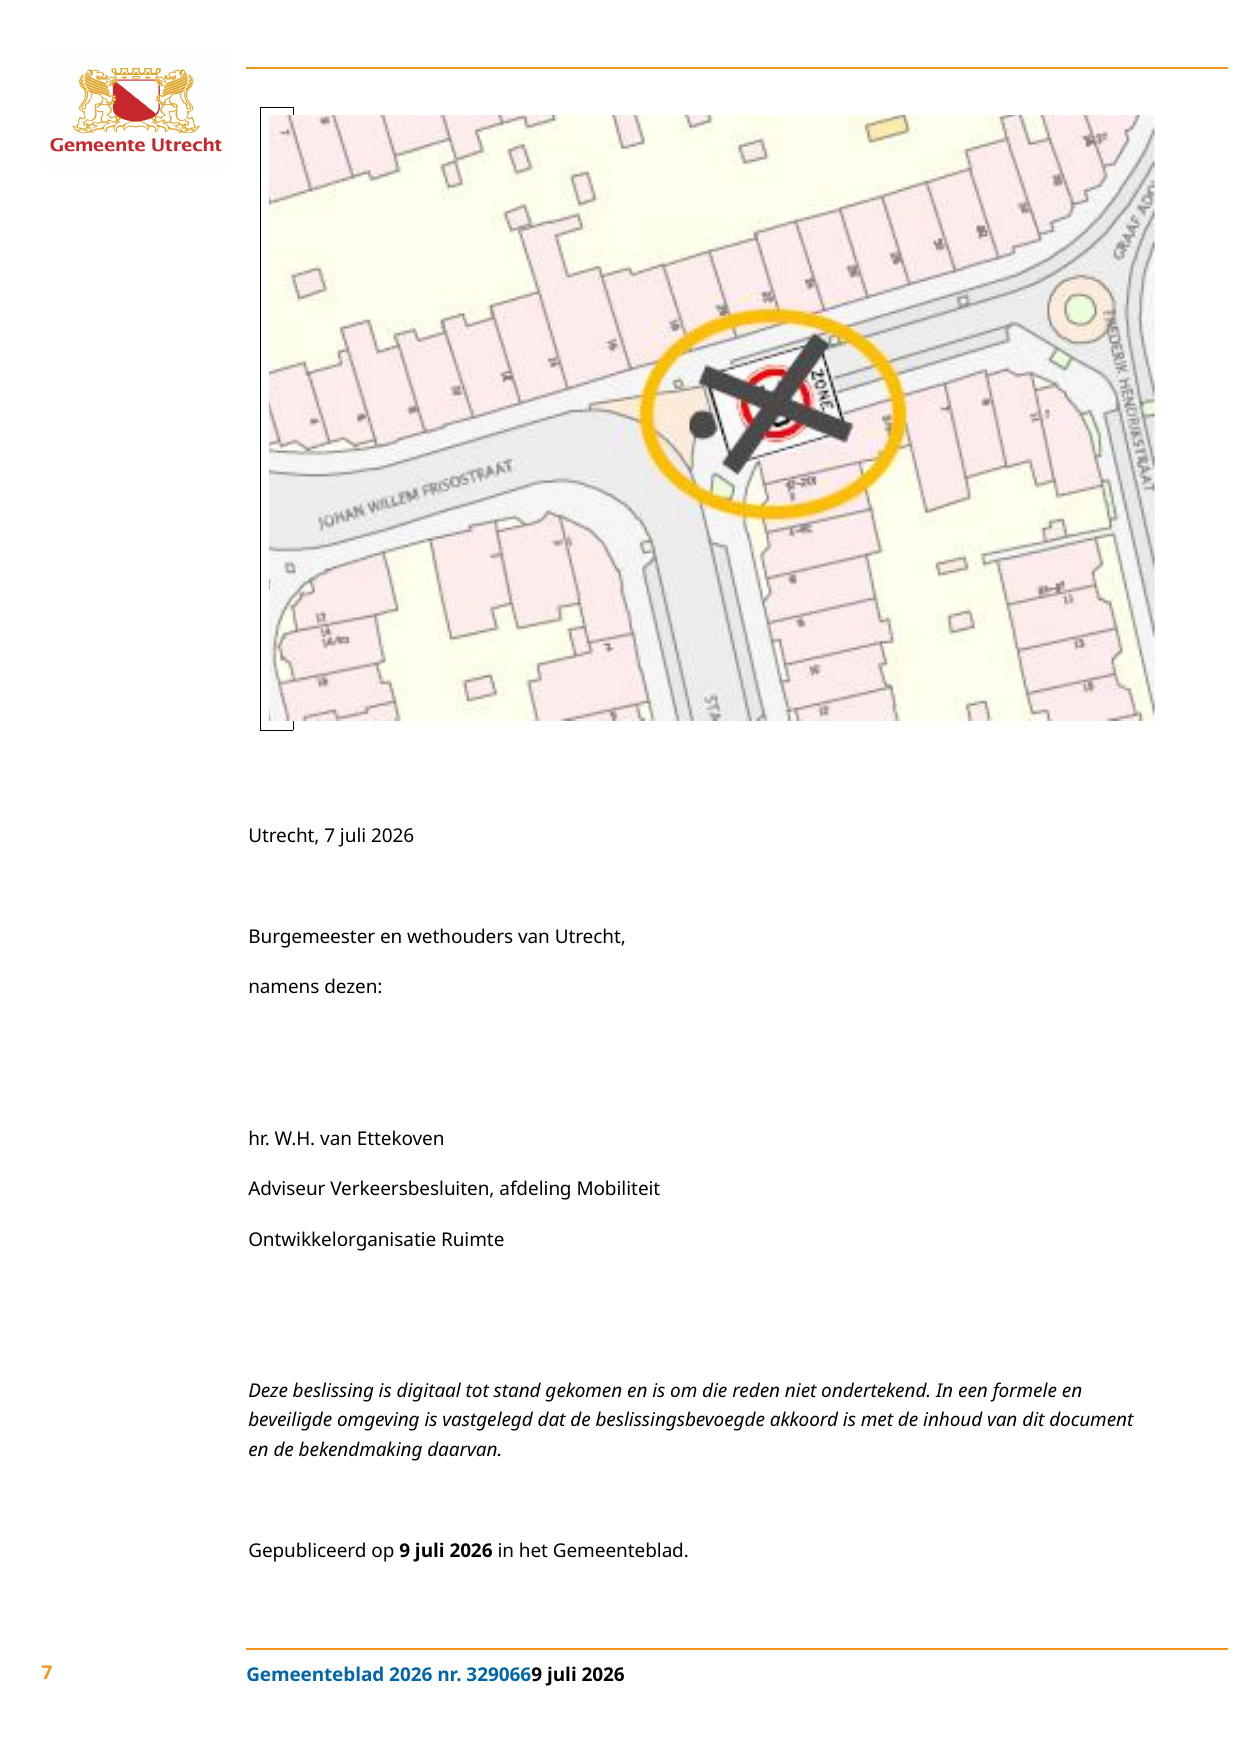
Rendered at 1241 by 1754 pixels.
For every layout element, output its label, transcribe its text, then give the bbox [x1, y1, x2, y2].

picture [41, 47, 231, 172]
text Deze beslissing is digitaal tot stand gekomen en is om die reden niet ondertekend. In een formele en beveiligde omgeving is vastgelegd dat de beslissingsbevoegde akkoord is met de inhoud van dit document en de bekendmaking daarvan. [248, 1377, 1152, 1462]
text Utrecht, 7 juli 2026 [248, 822, 1152, 848]
text hr. W.H. van Ettekoven [248, 1125, 1152, 1151]
text Adviseur Verkeersbesluiten, afdeling Mobiliteit [248, 1175, 1152, 1201]
picture [268, 115, 1155, 721]
text namens dezen: [248, 974, 1152, 999]
text Burgemeester en wethouders van Utrecht, [248, 923, 1152, 949]
text Gepubliceerd op 9 juli 2026 in het Gemeenteblad. [248, 1537, 1152, 1563]
text Ontwikkelorganisatie Ruimte [248, 1226, 1152, 1252]
